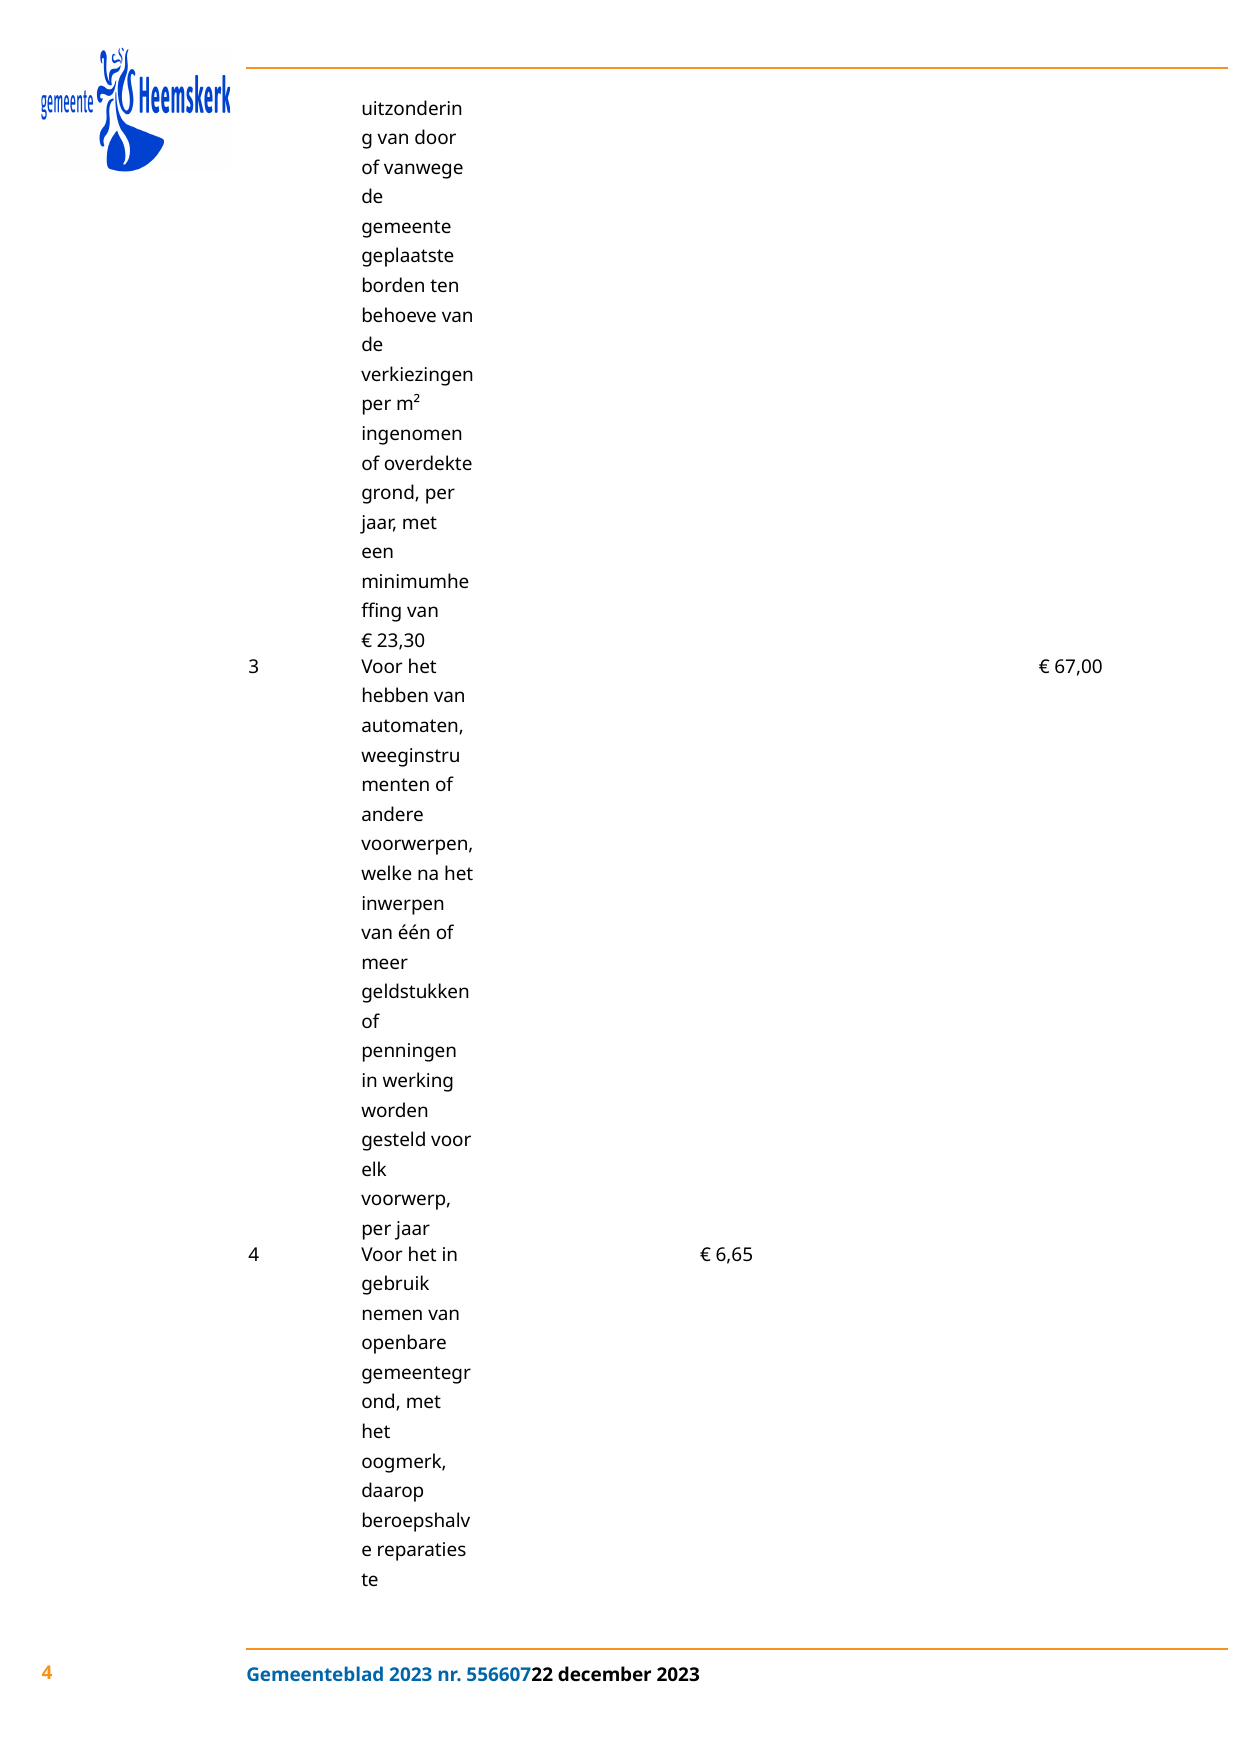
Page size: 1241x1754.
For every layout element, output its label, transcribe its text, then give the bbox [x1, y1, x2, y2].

table_cell [474, 653, 587, 1241]
table_cell [1039, 1241, 1152, 1592]
picture [41, 47, 231, 172]
table_cell uitzondering van door of vanwege de gemeente geplaatste borden ten behoeve van de verkiezingen per m² ingenomen of overdekte grond, per jaar, met een minimumheffing van € 23,30 [361, 95, 474, 653]
table_cell [926, 1241, 1038, 1592]
table_cell € 6,65 [700, 1241, 813, 1592]
table_cell 4 [248, 1241, 361, 1592]
table_cell [1039, 95, 1152, 653]
table_cell [926, 95, 1038, 653]
table_cell [813, 1241, 926, 1592]
table_cell [474, 1241, 587, 1592]
table_cell € 67,00 [1039, 653, 1152, 1241]
table_cell [587, 95, 700, 653]
table_cell [813, 95, 926, 653]
table_cell 3 [248, 653, 361, 1241]
table_cell Voor het hebben van automaten, weeginstrumenten of andere voorwerpen, welke na het inwerpen van één of meer geldstukken of penningen in werking worden gesteld voor elk voorwerp, per jaar [361, 653, 474, 1241]
table_cell [587, 653, 700, 1241]
table_cell [248, 95, 361, 653]
table_cell [587, 1241, 700, 1592]
table_cell [474, 95, 587, 653]
table_cell [700, 95, 813, 653]
table_cell [926, 653, 1038, 1241]
table_cell Voor het in gebruik nemen van openbare gemeentegrond, met het oogmerk, daarop beroepshalve reparaties te [361, 1241, 474, 1592]
table_cell [813, 653, 926, 1241]
table_cell [700, 653, 813, 1241]
